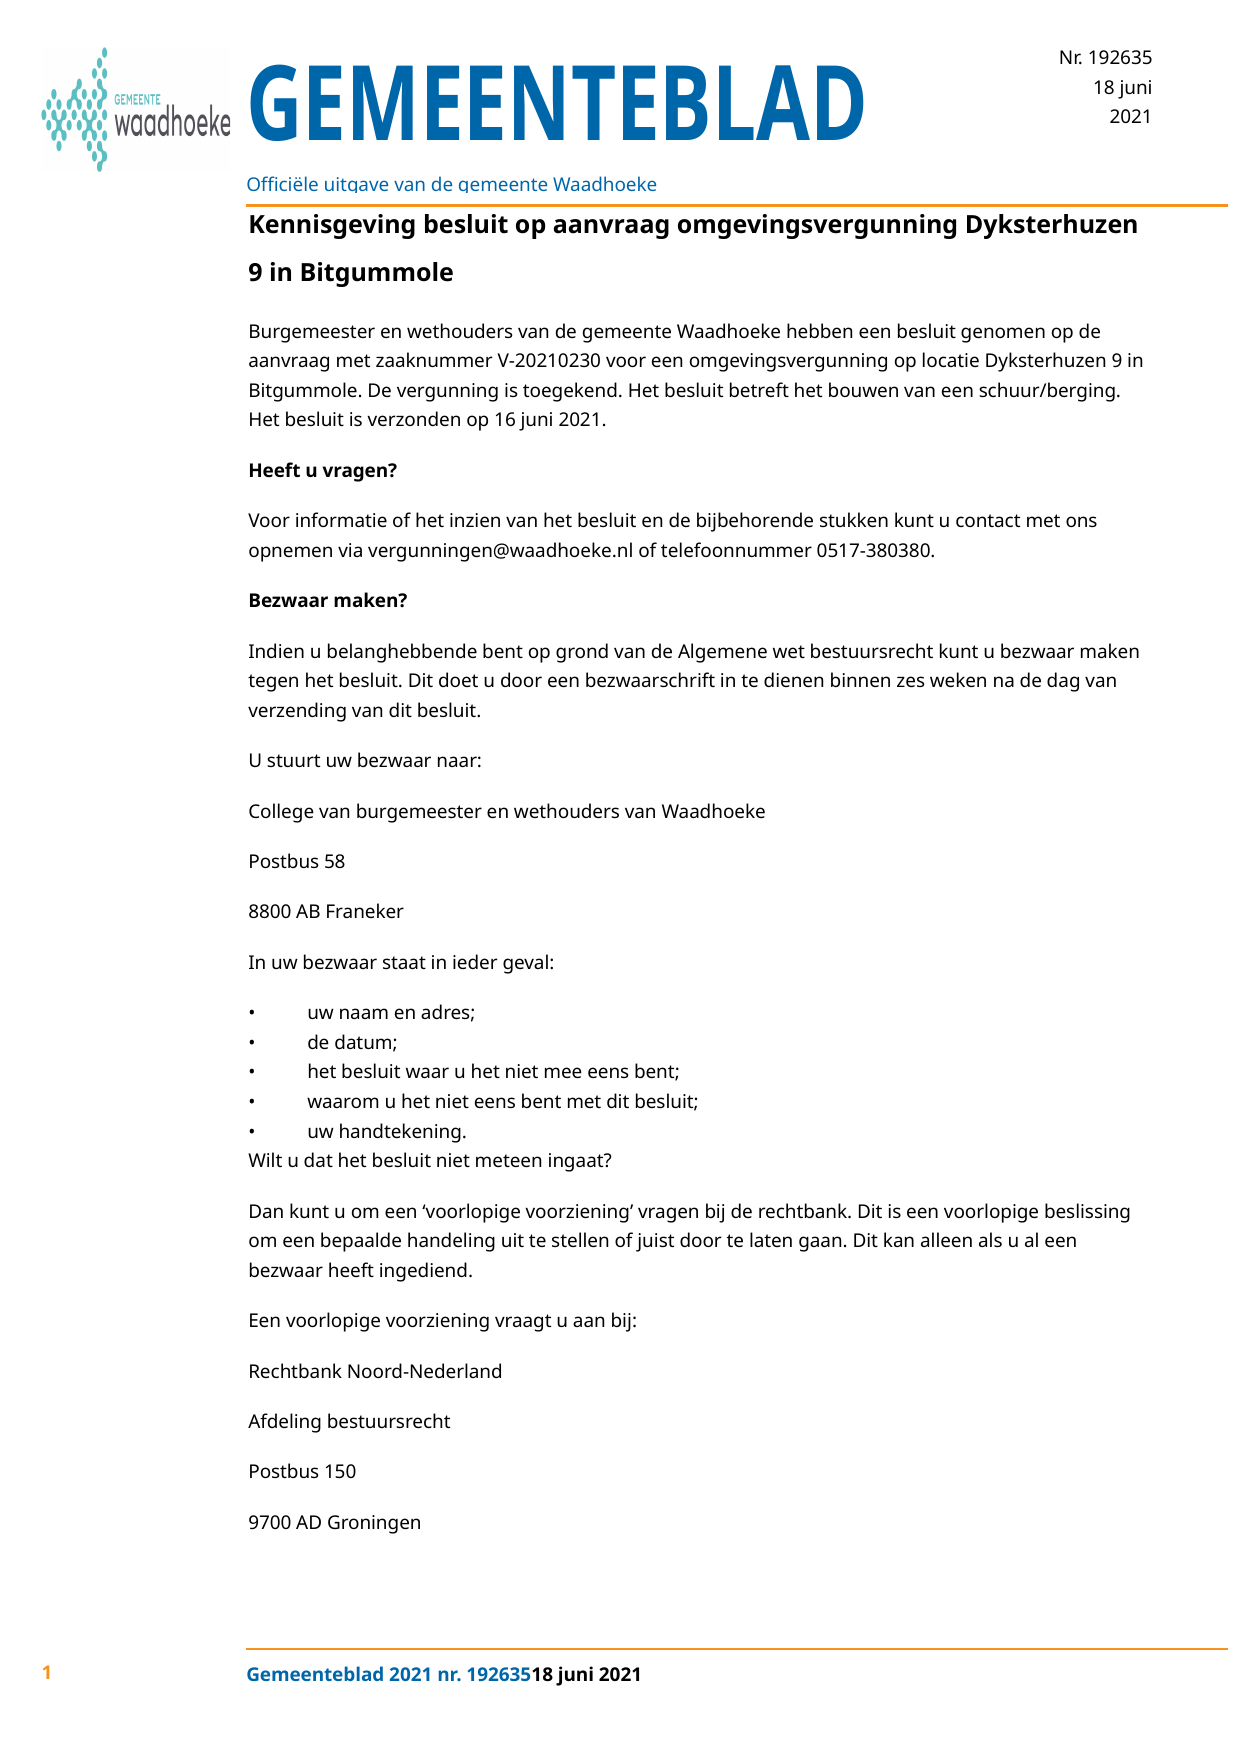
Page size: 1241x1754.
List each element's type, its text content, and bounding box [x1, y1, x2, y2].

list uw handtekening. [248, 1118, 1152, 1144]
text Kennisgeving besluit op aanvraag omgevingsvergunning Dyksterhuzen 9 in Bitgummole [248, 207, 1152, 288]
picture [41, 47, 231, 172]
list de datum; [248, 1029, 1152, 1055]
list het besluit waar u het niet mee eens bent; [248, 1059, 1152, 1084]
text Rechtbank Noord-Nederland [248, 1358, 1152, 1384]
text Afdeling bestuursrecht [248, 1408, 1152, 1434]
text Voor informatie of het inzien van het besluit en de bijbehorende stukken kunt u contact met ons opnemen via vergunningen@waadhoeke.nl of telefoonnummer 0517-380380. [248, 507, 1152, 563]
text Indien u belanghebbende bent op grond van de Algemene wet bestuursrecht kunt u bezwaar maken tegen het besluit. Dit doet u door een bezwaarschrift in te dienen binnen zes weken na de dag van verzending van dit besluit. [248, 638, 1152, 723]
text Bezwaar maken? [248, 587, 1152, 613]
text Dan kunt u om een ‘voorlopige voorziening’ vragen bij de rechtbank. Dit is een voorlopige beslissing om een bepaalde handeling uit te stellen of juist door te laten gaan. Dit kan alleen als u al een bezwaar heeft ingediend. [248, 1198, 1152, 1283]
text In uw bezwaar staat in ieder geval: [248, 949, 1152, 975]
text 8800 AB Franeker [248, 899, 1152, 924]
list uw naam en adres; [248, 999, 1152, 1025]
text Wilt u dat het besluit niet meteen ingaat? [248, 1147, 1152, 1173]
text Burgemeester en wethouders van de gemeente Waadhoeke hebben een besluit genomen op de aanvraag met zaaknummer V-20210230 voor een omgevingsvergunning op locatie Dyksterhuzen 9 in Bitgummole. De vergunning is toegekend. Het besluit betreft het bouwen van een schuur/berging. Het besluit is verzonden op 16 juni 2021. [248, 318, 1152, 432]
text Postbus 150 [248, 1459, 1152, 1484]
text U stuurt uw bezwaar naar: [248, 747, 1152, 773]
text Een voorlopige voorziening vraagt u aan bij: [248, 1307, 1152, 1333]
text Heeft u vragen? [248, 457, 1152, 483]
text Postbus 58 [248, 848, 1152, 874]
text College van burgemeester en wethouders van Waadhoeke [248, 798, 1152, 824]
text 9700 AD Groningen [248, 1509, 1152, 1535]
list waarom u het niet eens bent met dit besluit; [248, 1088, 1152, 1114]
